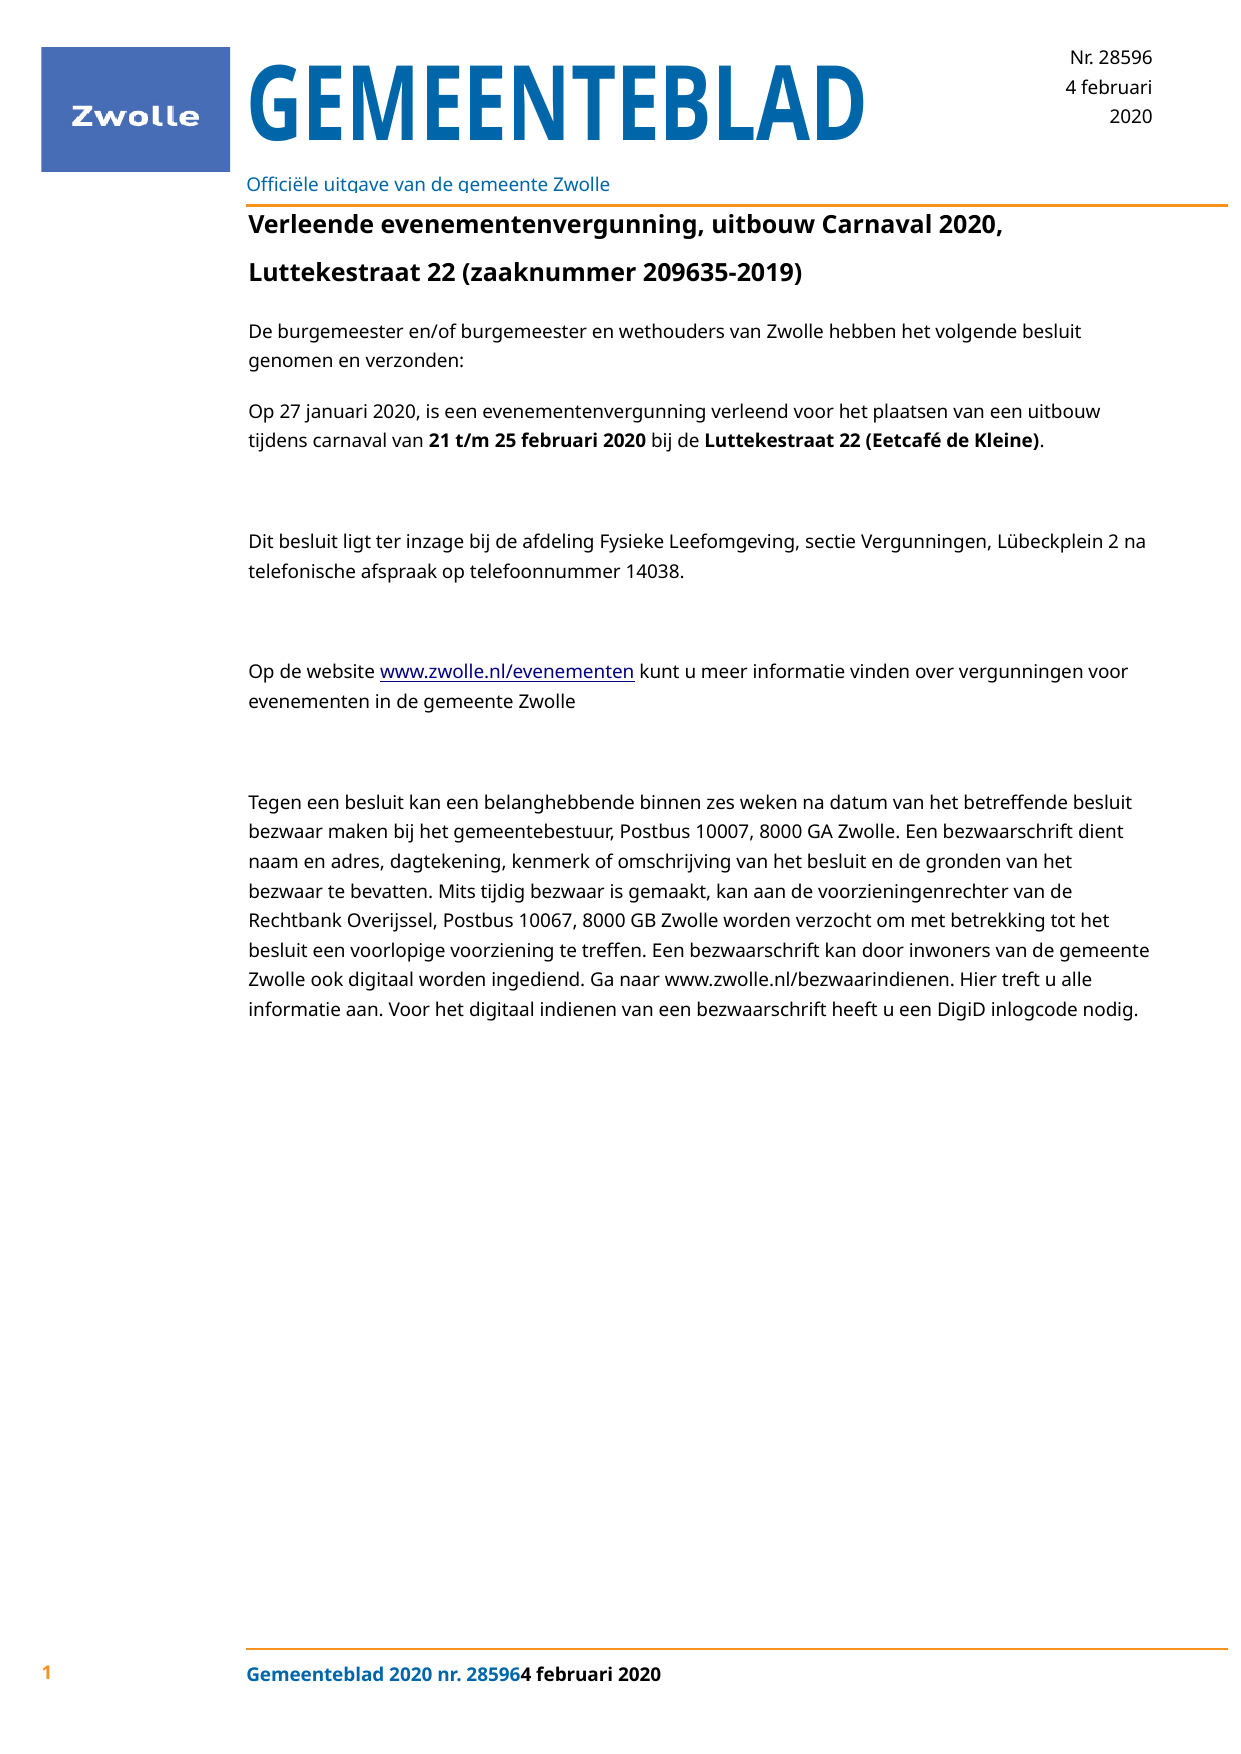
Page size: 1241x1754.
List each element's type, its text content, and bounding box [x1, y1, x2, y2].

text Verleende evenementenvergunning, uitbouw Carnaval 2020, Luttekestraat 22 (zaaknummer 209635-2019) [248, 207, 1152, 288]
picture [41, 47, 231, 172]
text Dit besluit ligt ter inzage bij de afdeling Fysieke Leefomgeving, sectie Vergunningen, Lübeckplein 2 na telefonische afspraak op telefoonnummer 14038. [248, 528, 1152, 584]
text De burgemeester en/of burgemeester en wethouders van Zwolle hebben het volgende besluit genomen en verzonden: [248, 318, 1152, 373]
text Op 27 januari 2020, is een evenementenvergunning verleend voor het plaatsen van een uitbouw tijdens carnaval van 21 t/m 25 februari 2020 bij de Luttekestraat 22 (Eetcafé de Kleine). [248, 398, 1152, 453]
text Op de website www.zwolle.nl/evenementen kunt u meer informatie vinden over vergunningen voor evenementen in de gemeente Zwolle [248, 659, 1152, 714]
text Tegen een besluit kan een belanghebbende binnen zes weken na datum van het betreffende besluit bezwaar maken bij het gemeentebestuur, Postbus 10007, 8000 GA Zwolle. Een bezwaarschrift dient naam en adres, dagtekening, kenmerk of omschrijving van het besluit en de gronden van het bezwaar te bevatten. Mits tijdig bezwaar is gemaakt, kan aan de voorzieningenrechter van de Rechtbank Overijssel, Postbus 10067, 8000 GB Zwolle worden verzocht om met betrekking tot het besluit een voorlopige voorziening te treffen. Een bezwaarschrift kan door inwoners van de gemeente Zwolle ook digitaal worden ingediend. Ga naar www.zwolle.nl/bezwaarindienen. Hier treft u alle informatie aan. Voor het digitaal indienen van een bezwaarschrift heeft u een DigiD inlogcode nodig. [248, 789, 1152, 1022]
